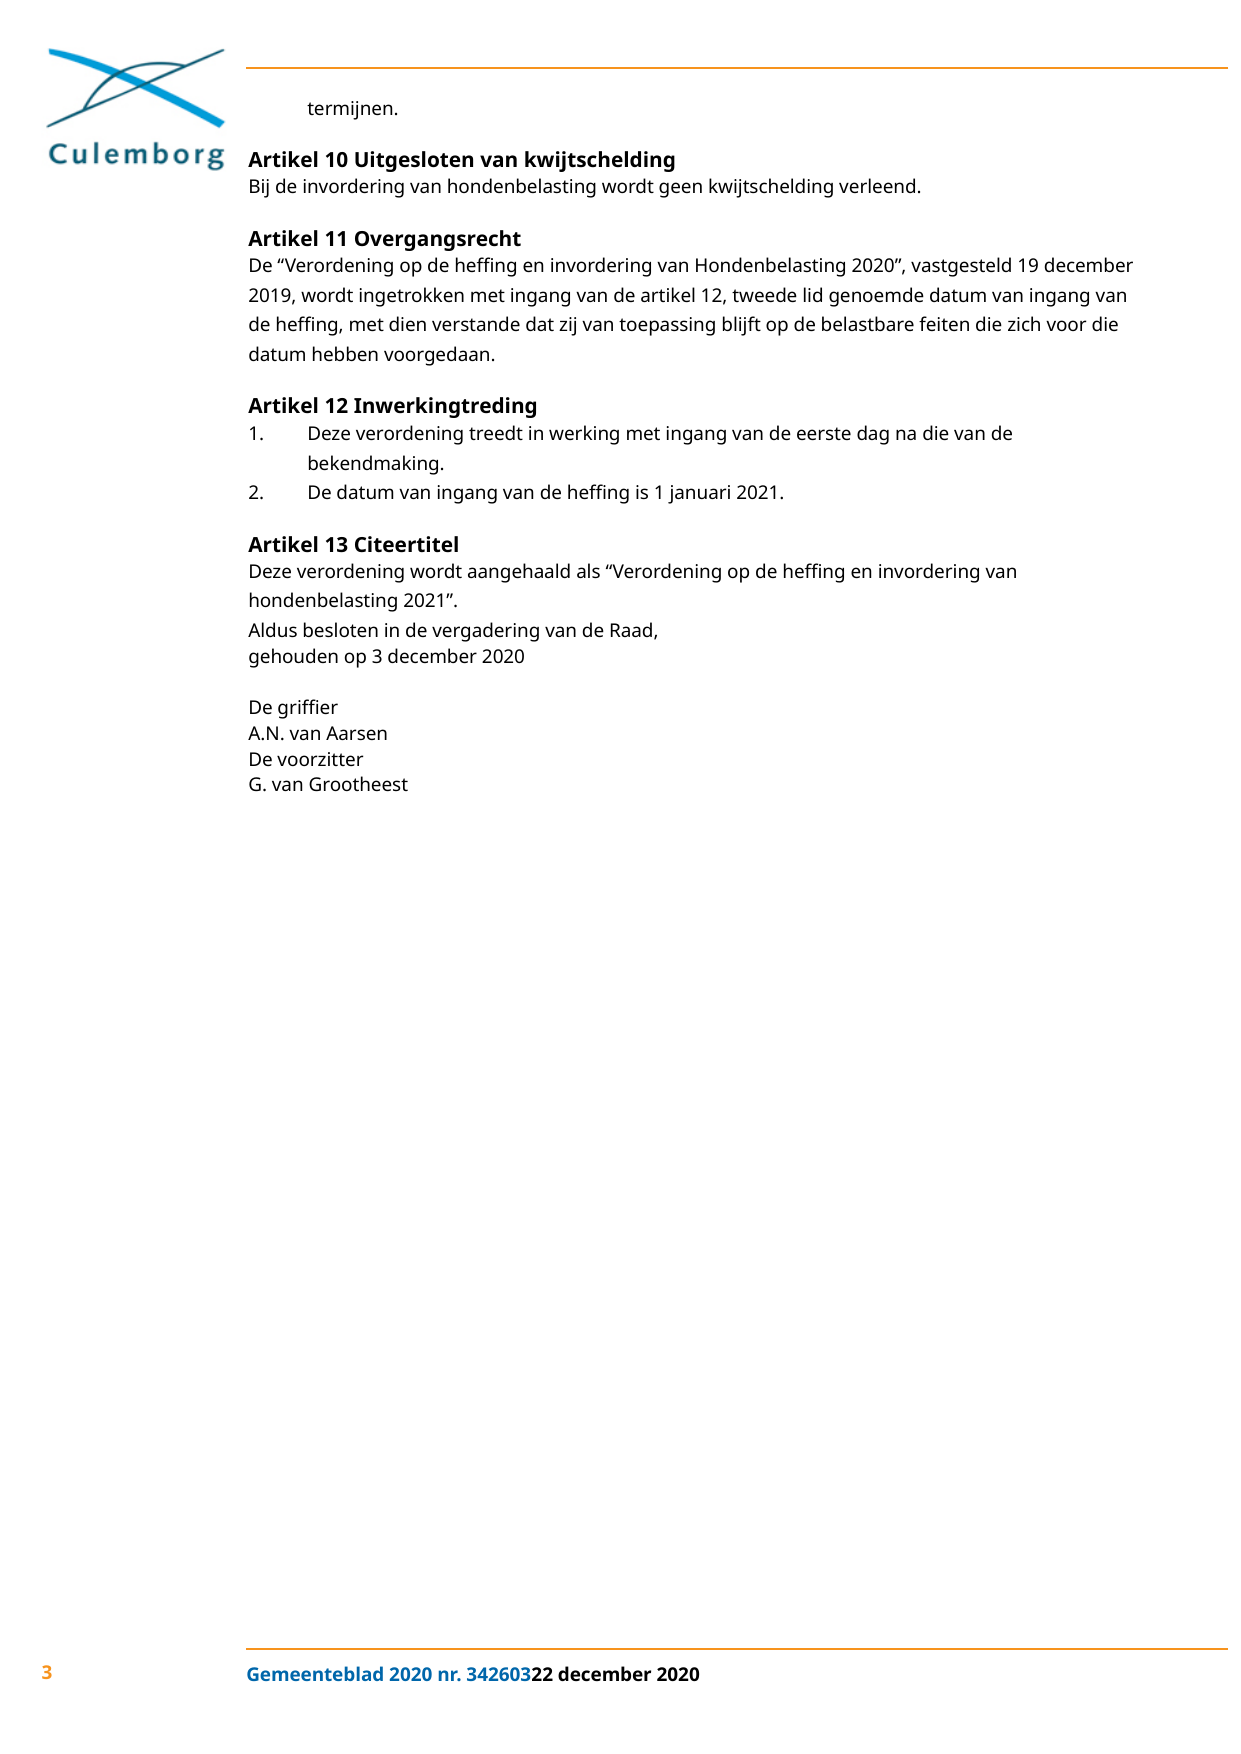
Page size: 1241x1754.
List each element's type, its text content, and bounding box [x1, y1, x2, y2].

list termijnen. [248, 95, 1152, 121]
list De datum van ingang van de heffing is 1 januari 2021. [248, 479, 1152, 505]
text Artikel 11 Overgangsrecht [248, 224, 1152, 252]
text A.N. van Aarsen [248, 720, 1152, 746]
text gehouden op 3 december 2020 [248, 643, 1152, 669]
text Artikel 10 Uitgesloten van kwijtschelding [248, 145, 1152, 174]
text Artikel 12 Inwerkingtreding [248, 392, 1152, 420]
text De “Verordening op de heffing en invordering van Hondenbelasting 2020”, vastgesteld 19 december 2019, wordt ingetrokken met ingang van de artikel 12, tweede lid genoemde datum van ingang van de heffing, met dien verstande dat zij van toepassing blijft op de belastbare feiten die zich voor die datum hebben voorgedaan. [248, 252, 1152, 367]
text De griffier [248, 694, 1152, 720]
text Aldus besloten in de vergadering van de Raad, [248, 617, 1152, 643]
text Artikel 13 Citeertitel [248, 530, 1152, 558]
text De voorzitter [248, 746, 1152, 772]
list Deze verordening treedt in werking met ingang van de eerste dag na die van de bekendmaking. [248, 420, 1152, 475]
text Deze verordening wordt aangehaald als “Verordening op de heffing en invordering van hondenbelasting 2021”. [248, 558, 1152, 613]
text G. van Grootheest [248, 772, 1152, 797]
text Bij de invordering van hondenbelasting wordt geen kwijtschelding verleend. [248, 174, 1152, 199]
picture [41, 47, 231, 172]
